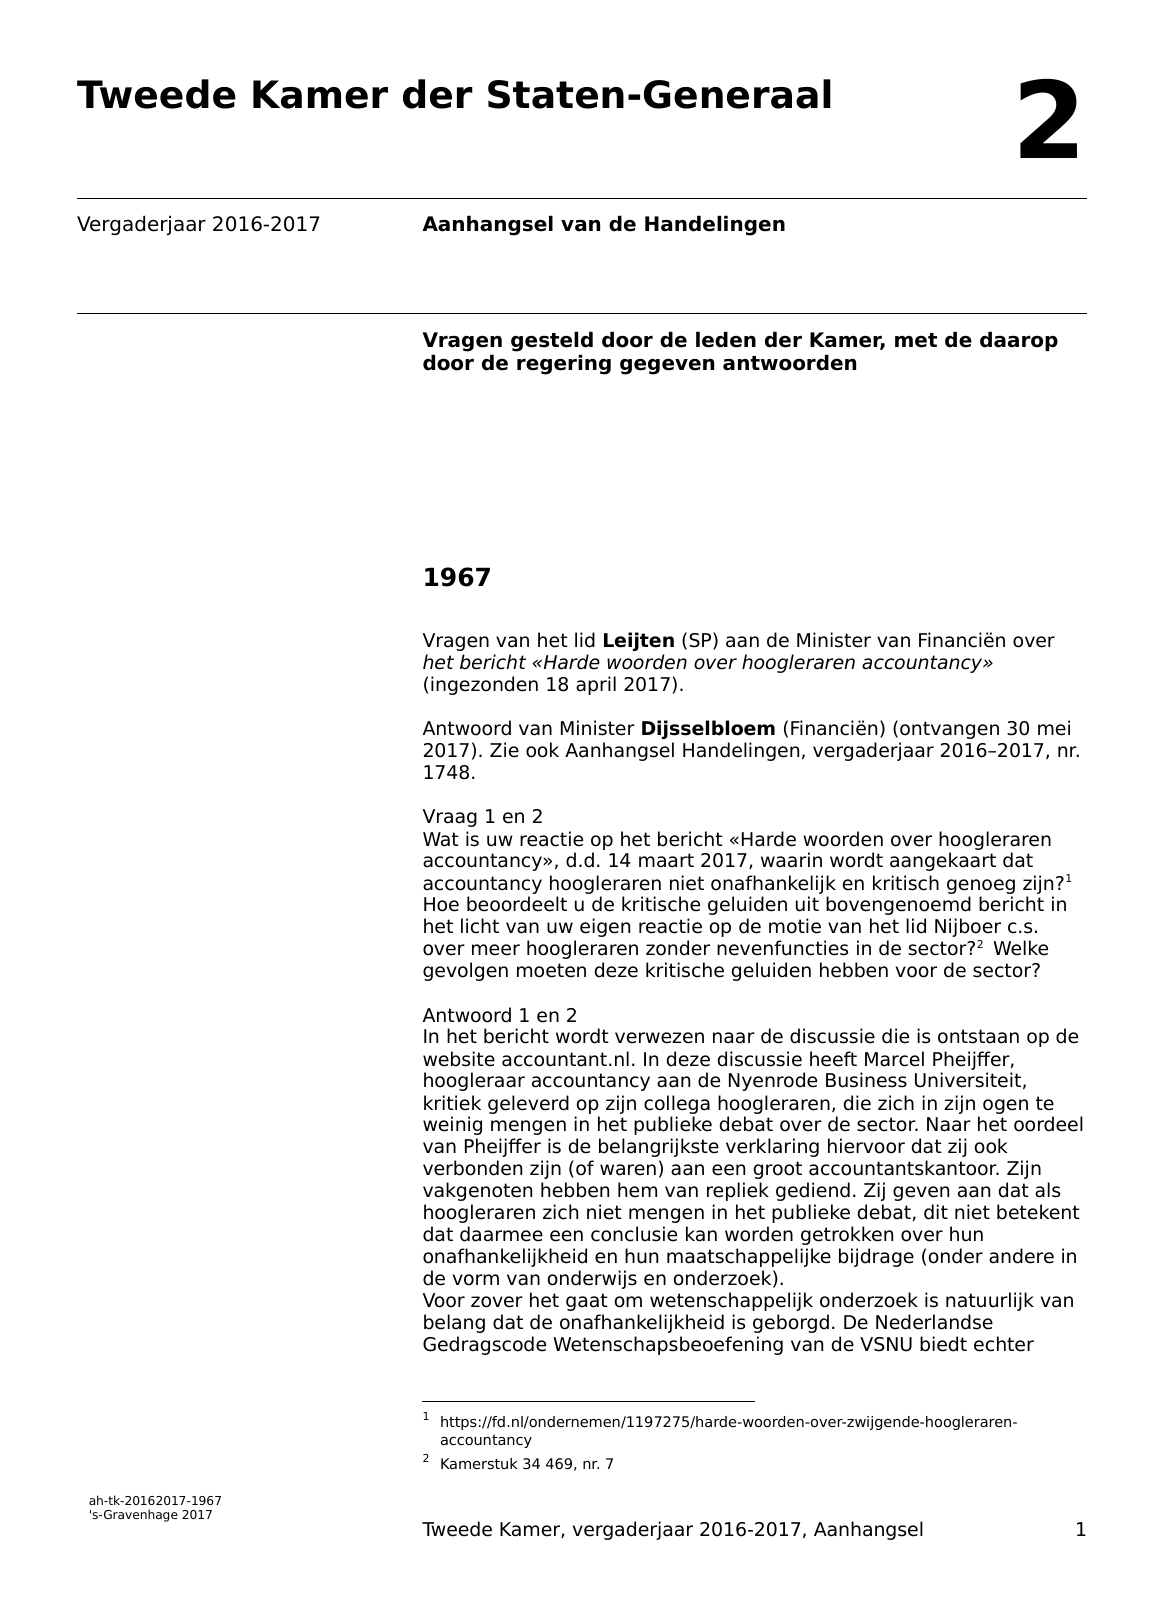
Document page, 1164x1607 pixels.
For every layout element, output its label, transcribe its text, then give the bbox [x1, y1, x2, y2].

text Vragen van het lid Leijten (SP) aan de Minister van Financiën over het bericht «Harde woorden over hoogleraren accountancy» (ingezonden 18 april 2017). [422, 630, 1087, 696]
text Hoe beoordeelt u de kritische geluiden uit bovengenoemd bericht in het licht van uw eigen reactie op de motie van het lid Nijboer c.s. over meer hoogleraren zonder nevenfuncties in de sector? Welke gevolgen moeten deze kritische geluiden hebben voor de sector? [422, 894, 1087, 982]
text Kamerstuk 34 469, nr. 7 [422, 1452, 1087, 1474]
table_cell [77, 314, 422, 375]
table_header 2 [886, 59, 1087, 198]
table_cell Aanhangsel van de Handelingen [422, 199, 1087, 313]
text In het bericht wordt verwezen naar de discussie die is ontstaan op de website accountant.nl. In deze discussie heeft Marcel Pheijffer, hoogleraar accountancy aan de Nyenrode Business Universiteit, kritiek geleverd op zijn collega hoogleraren, die zich in zijn ogen te weinig mengen in het publieke debat over de sector. Naar het oordeel van Pheijffer is de belangrijkste verklaring hiervoor dat zij ook verbonden zijn (of waren) aan een groot accountantskantoor. Zijn vakgenoten hebben hem van repliek gediend. Zij geven aan dat als hoogleraren zich niet mengen in het publieke debat, dit niet betekent dat daarmee een conclusie kan worden getrokken over hun onafhankelijkheid en hun maatschappelijke bijdrage (onder andere in de vorm van onderwijs en onderzoek). [422, 1026, 1087, 1290]
table_header Tweede Kamer der Staten-Generaal [77, 59, 886, 198]
text 1967 [422, 563, 1087, 592]
text 's-Gravenhage 2017 [88, 1508, 323, 1522]
text https://fd.nl/ondernemen/1197275/harde-woorden-over-zwijgende-hoogleraren-accountancy [422, 1410, 1087, 1449]
table_cell Vergaderjaar 2016-2017 [77, 199, 422, 313]
text Antwoord van Minister Dijsselbloem (Financiën) (ontvangen 30 mei 2017). Zie ook Aanhangsel Handelingen, vergaderjaar 2016–2017, nr. 1748. [422, 718, 1087, 784]
text Antwoord 1 en 2 [422, 1004, 1087, 1026]
text Vraag 1 en 2 [422, 806, 1087, 828]
table_cell Vragen gesteld door de leden der Kamer, met de daarop door de regering gegeven antwoorden [422, 314, 1087, 375]
text Voor zover het gaat om wetenschappelijk onderzoek is natuurlijk van belang dat de onafhankelijkheid is geborgd. De Nederlandse Gedragscode Wetenschapsbeoefening van de VSNU biedt echter [422, 1290, 1087, 1356]
text Wat is uw reactie op het bericht «Harde woorden over hoogleraren accountancy», d.d. 14 maart 2017, waarin wordt aangekaart dat accountancy hoogleraren niet onafhankelijk en kritisch genoeg zijn? [422, 828, 1087, 894]
text ah-tk-20162017-1967 [88, 1494, 323, 1508]
